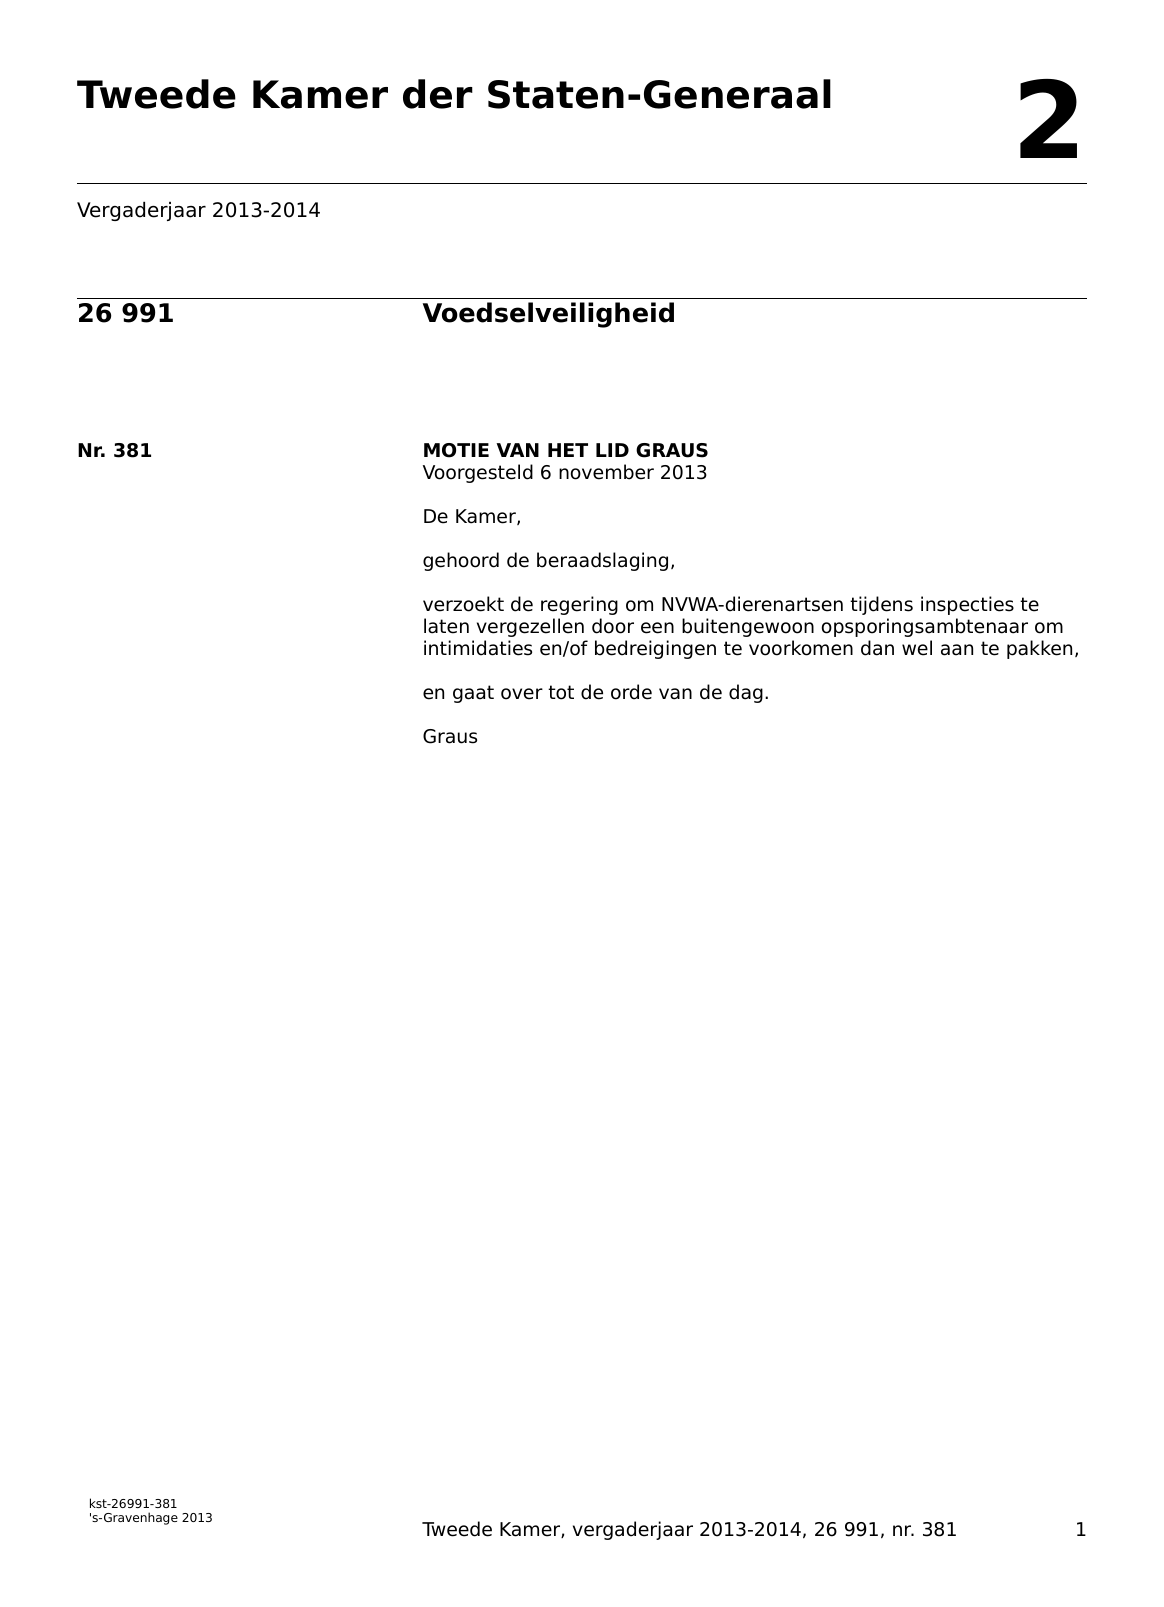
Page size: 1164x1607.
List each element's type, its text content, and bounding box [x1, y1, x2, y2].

text Graus [422, 726, 1087, 748]
text verzoekt de regering om NVWA-dierenartsen tijdens inspecties te laten vergezellen door een buitengewoon opsporingsambtenaar om intimidaties en/of bedreigingen te voorkomen dan wel aan te pakken, [422, 594, 1087, 660]
text en gaat over tot de orde van de dag. [422, 682, 1087, 704]
text Voorgesteld 6 november 2013 [422, 462, 1087, 484]
text 's-Gravenhage 2013 [88, 1511, 323, 1525]
table_header 2 [886, 59, 1087, 183]
text kst-26991-381 [88, 1497, 323, 1511]
text gehoord de beraadslaging, [422, 550, 1087, 572]
table_cell Vergaderjaar 2013-2014 [77, 184, 1087, 298]
text De Kamer, [422, 506, 1087, 528]
subtitle Nr. 381 MOTIE VAN HET LID GRAUS [77, 440, 1087, 462]
subtitle 26 991 Voedselveiligheid [77, 299, 1087, 329]
table_header Tweede Kamer der Staten-Generaal [77, 59, 886, 183]
